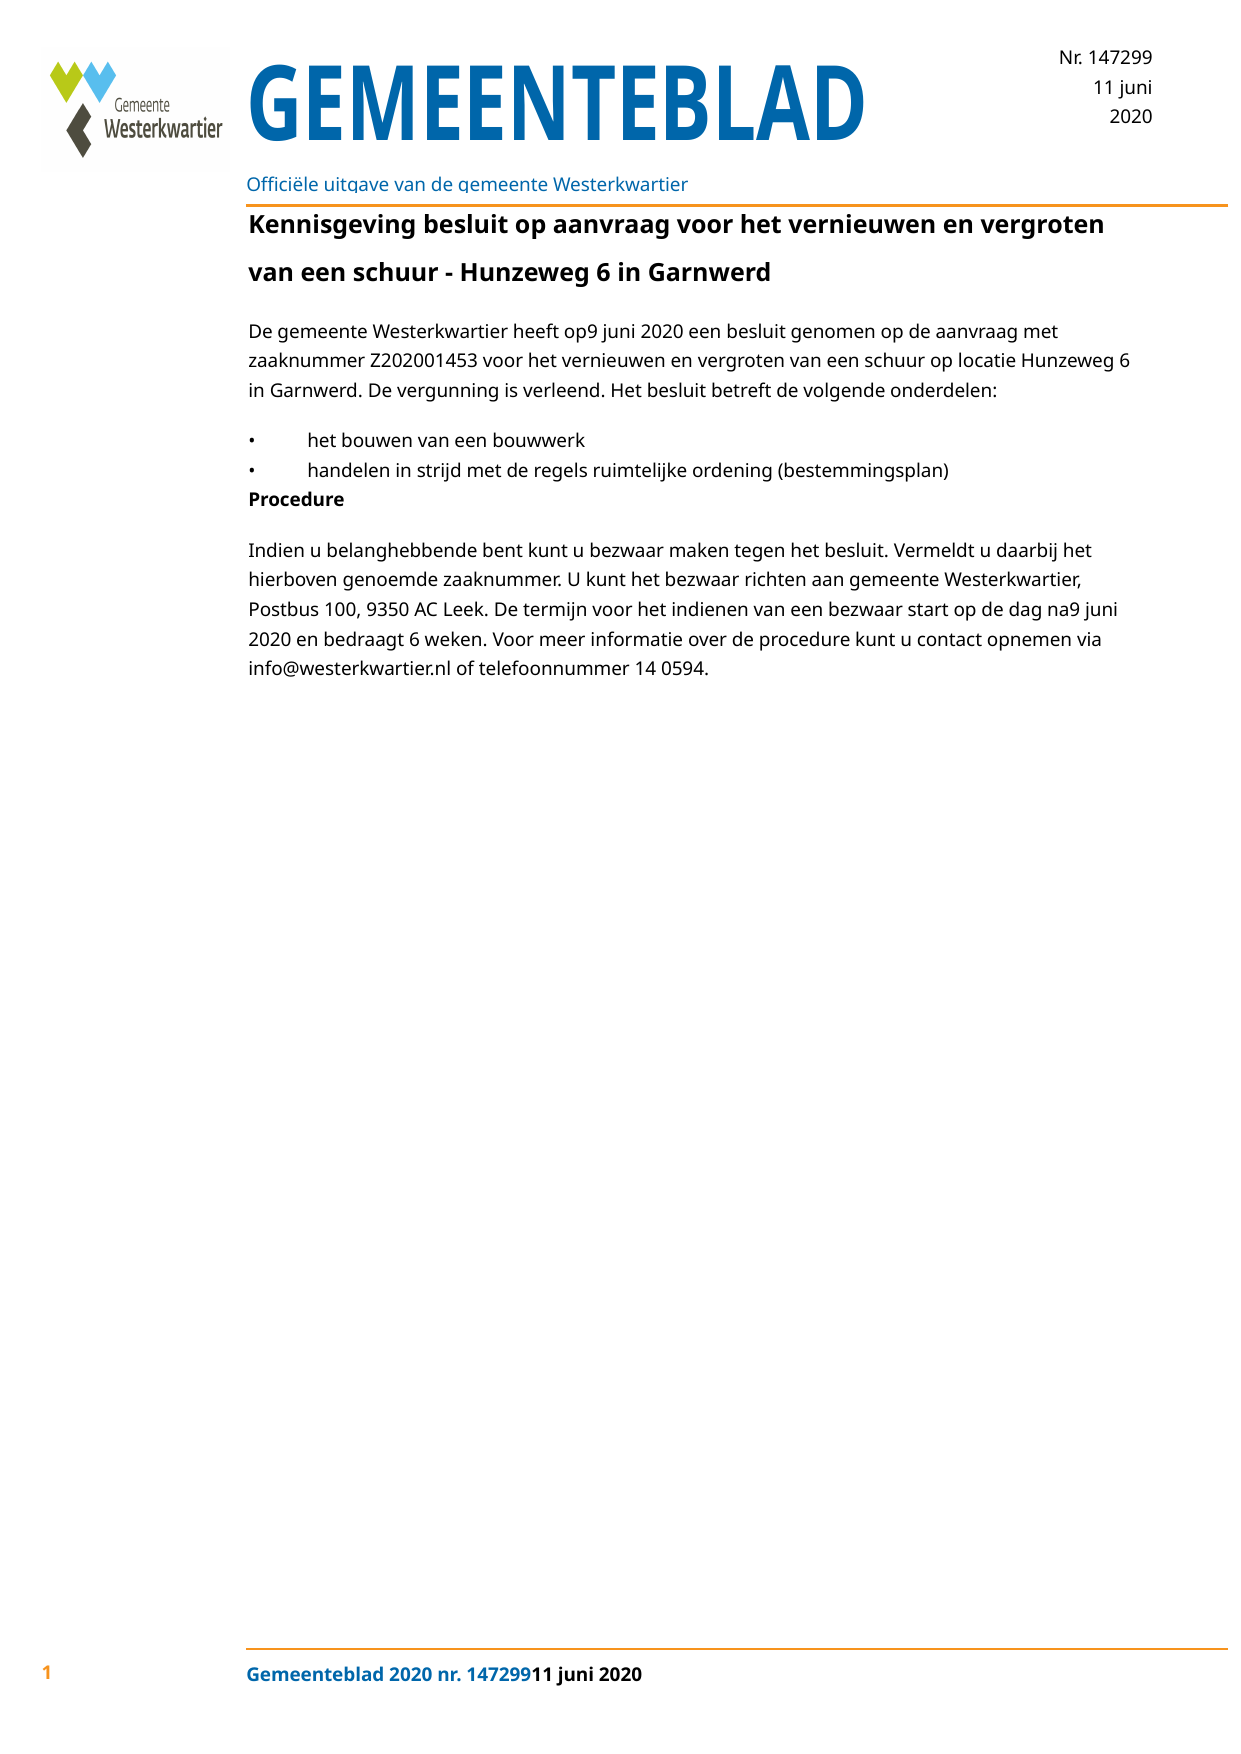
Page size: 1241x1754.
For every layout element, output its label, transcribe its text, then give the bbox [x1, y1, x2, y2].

text Kennisgeving besluit op aanvraag voor het vernieuwen en vergroten van een schuur - Hunzeweg 6 in Garnwerd [248, 207, 1152, 288]
picture [41, 47, 231, 172]
text Indien u belanghebbende bent kunt u bezwaar maken tegen het besluit. Vermeldt u daarbij het hierboven genoemde zaaknummer. U kunt het bezwaar richten aan gemeente Westerkwartier, Postbus 100, 9350 AC Leek. De termijn voor het indienen van een bezwaar start op de dag na9 juni 2020 en bedraagt 6 weken. Voor meer informatie over de procedure kunt u contact opnemen via info@westerkwartier.nl of telefoonnummer 14 0594. [248, 537, 1152, 681]
list het bouwen van een bouwwerk [248, 427, 1152, 453]
text De gemeente Westerkwartier heeft op9 juni 2020 een besluit genomen op de aanvraag met zaaknummer Z202001453 voor het vernieuwen en vergroten van een schuur op locatie Hunzeweg 6 in Garnwerd. De vergunning is verleend. Het besluit betreft de volgende onderdelen: [248, 318, 1152, 403]
text Procedure [248, 487, 1152, 512]
list handelen in strijd met de regels ruimtelijke ordening (bestemmingsplan) [248, 457, 1152, 483]
